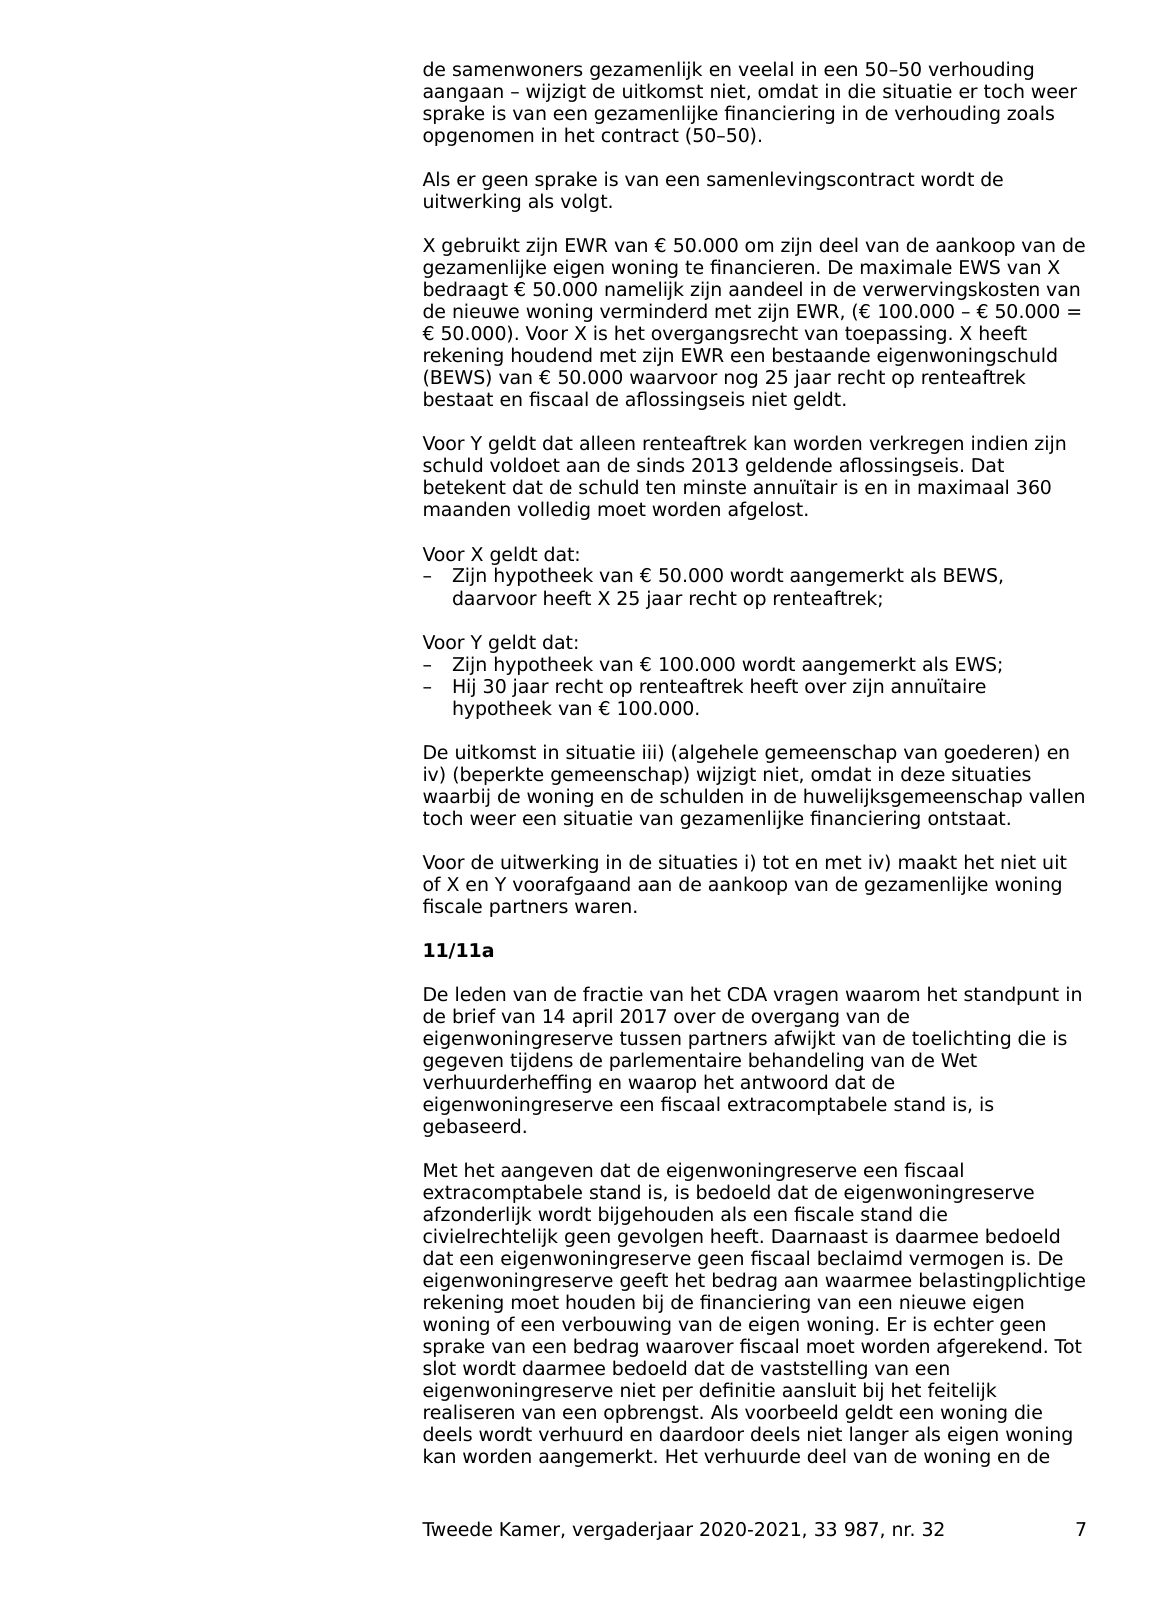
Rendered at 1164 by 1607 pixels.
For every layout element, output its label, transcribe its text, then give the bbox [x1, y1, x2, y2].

text De leden van de fractie van het CDA vragen waarom het standpunt in de brief van 14 april 2017 over de overgang van de eigenwoningreserve tussen partners afwijkt van de toelichting die is gegeven tijdens de parlementaire behandeling van de Wet verhuurderheffing en waarop het antwoord dat de eigenwoningreserve een fiscaal extracomptabele stand is, is gebaseerd. [422, 984, 1087, 1138]
text De uitkomst in situatie iii) (algehele gemeenschap van goederen) en iv) (beperkte gemeenschap) wijzigt niet, omdat in deze situaties waarbij de woning en de schulden in de huwelijksgemeenschap vallen toch weer een situatie van gezamenlijke financiering ontstaat. [422, 742, 1087, 829]
text Als er geen sprake is van een samenlevingscontract wordt de uitwerking als volgt. [422, 169, 1087, 213]
text Voor de uitwerking in de situaties i) tot en met iv) maakt het niet uit of X en Y voorafgaand aan de aankoop van de gezamenlijke woning fiscale partners waren. [422, 852, 1087, 918]
text Voor Y geldt dat: [422, 632, 1087, 653]
text – Zijn hypotheek van € 50.000 wordt aangemerkt als BEWS, daarvoor heeft X 25 jaar recht op renteaftrek; [422, 565, 1087, 609]
text Voor Y geldt dat alleen renteaftrek kan worden verkregen indien zijn schuld voldoet aan de sinds 2013 geldende aflossingseis. Dat betekent dat de schuld ten minste annuïtair is en in maximaal 360 maanden volledig moet worden afgelost. [422, 433, 1087, 521]
text – Hij 30 jaar recht op renteaftrek heeft over zijn annuïtaire hypotheek van € 100.000. [422, 676, 1087, 719]
subtitle 11/11a [422, 940, 1087, 962]
text Voor X geldt dat: [422, 543, 1087, 565]
text Met het aangeven dat de eigenwoningreserve een fiscaal extracomptabele stand is, is bedoeld dat de eigenwoningreserve afzonderlijk wordt bijgehouden als een fiscale stand die civielrechtelijk geen gevolgen heeft. Daarnaast is daarmee bedoeld dat een eigenwoningreserve geen fiscaal beclaimd vermogen is. De eigenwoningreserve geeft het bedrag aan waarmee belastingplichtige rekening moet houden bij de financiering van een nieuwe eigen woning of een verbouwing van de eigen woning. Er is echter geen sprake van een bedrag waarover fiscaal moet worden afgerekend. Tot slot wordt daarmee bedoeld dat de vaststelling van een eigenwoningreserve niet per definitie aansluit bij het feitelijk realiseren van een opbrengst. Als voorbeeld geldt een woning die deels wordt verhuurd en daardoor deels niet langer als eigen woning kan worden aangemerkt. Het verhuurde deel van de woning en de [422, 1160, 1087, 1468]
text – Zijn hypotheek van € 100.000 wordt aangemerkt als EWS; [422, 653, 1087, 676]
text de samenwoners gezamenlijk en veelal in een 50–50 verhouding aangaan – wijzigt de uitkomst niet, omdat in die situatie er toch weer sprake is van een gezamenlijke financiering in de verhouding zoals opgenomen in het contract (50–50). [422, 59, 1087, 147]
text X gebruikt zijn EWR van € 50.000 om zijn deel van de aankoop van de gezamenlijke eigen woning te financieren. De maximale EWS van X bedraagt € 50.000 namelijk zijn aandeel in de verwervingskosten van de nieuwe woning verminderd met zijn EWR, (€ 100.000 – € 50.000 = € 50.000). Voor X is het overgangsrecht van toepassing. X heeft rekening houdend met zijn EWR een bestaande eigenwoningschuld (BEWS) van € 50.000 waarvoor nog 25 jaar recht op renteaftrek bestaat en fiscaal de aflossingseis niet geldt. [422, 235, 1087, 411]
